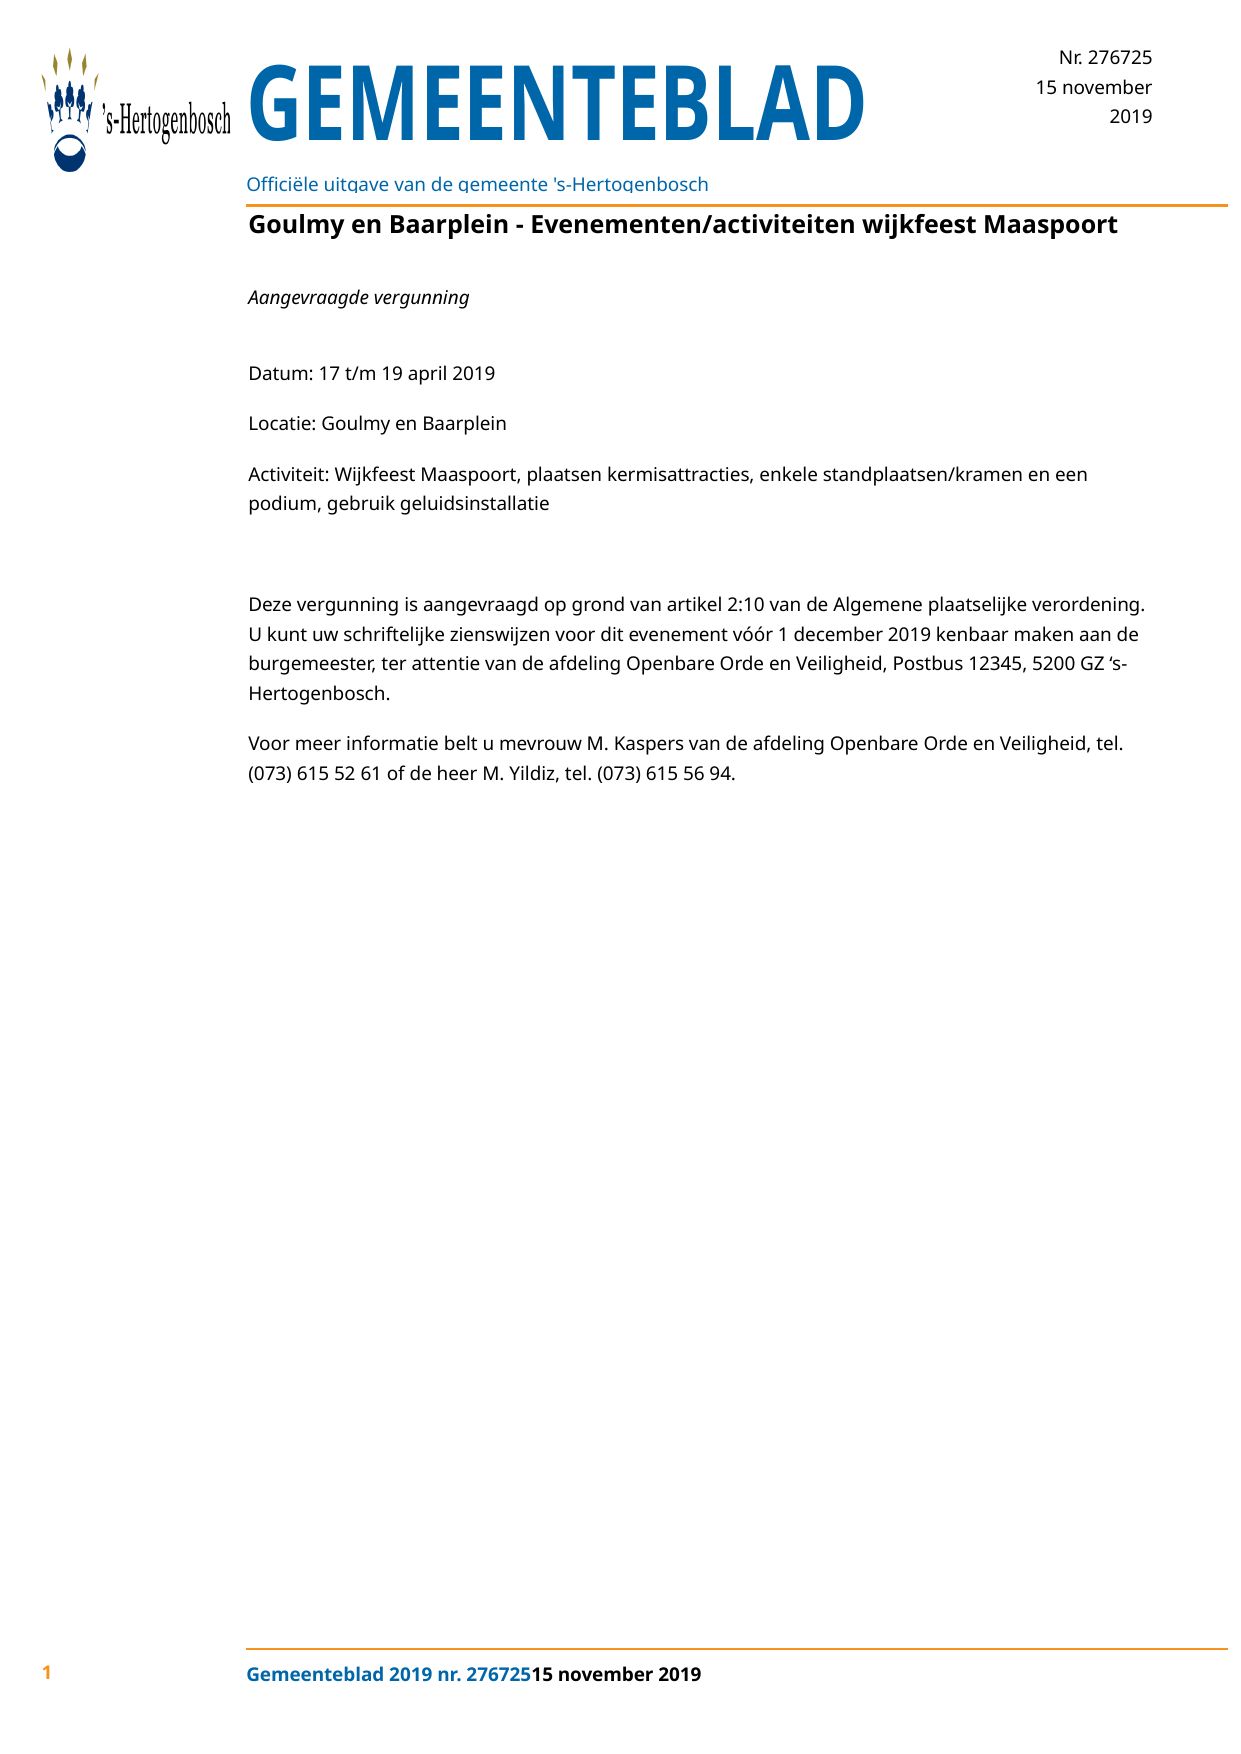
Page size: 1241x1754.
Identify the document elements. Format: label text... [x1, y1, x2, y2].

text Locatie: Goulmy en Baarplein [248, 410, 1152, 436]
text Activiteit: Wijkfeest Maaspoort, plaatsen kermisattracties, enkele standplaatsen/kramen en een podium, gebruik geluidsinstallatie [248, 461, 1152, 516]
text Deze vergunning is aangevraagd op grond van artikel 2:10 van de Algemene plaatselijke verordening. U kunt uw schriftelijke zienswijzen voor dit evenement vóór 1 december 2019 kenbaar maken aan de burgemeester, ter attentie van de afdeling Openbare Orde en Veiligheid, Postbus 12345, 5200 GZ ‘s-Hertogenbosch. [248, 591, 1152, 706]
text Datum: 17 t/m 19 april 2019 [248, 360, 1152, 386]
text Goulmy en Baarplein - Evenementen/activiteiten wijkfeest Maaspoort [248, 207, 1152, 241]
picture [41, 47, 231, 172]
text Aangevraagde vergunning [248, 284, 1152, 309]
text Voor meer informatie belt u mevrouw M. Kaspers van de afdeling Openbare Orde en Veiligheid, tel. (073) 615 52 61 of de heer M. Yildiz, tel. (073) 615 56 94. [248, 730, 1152, 786]
